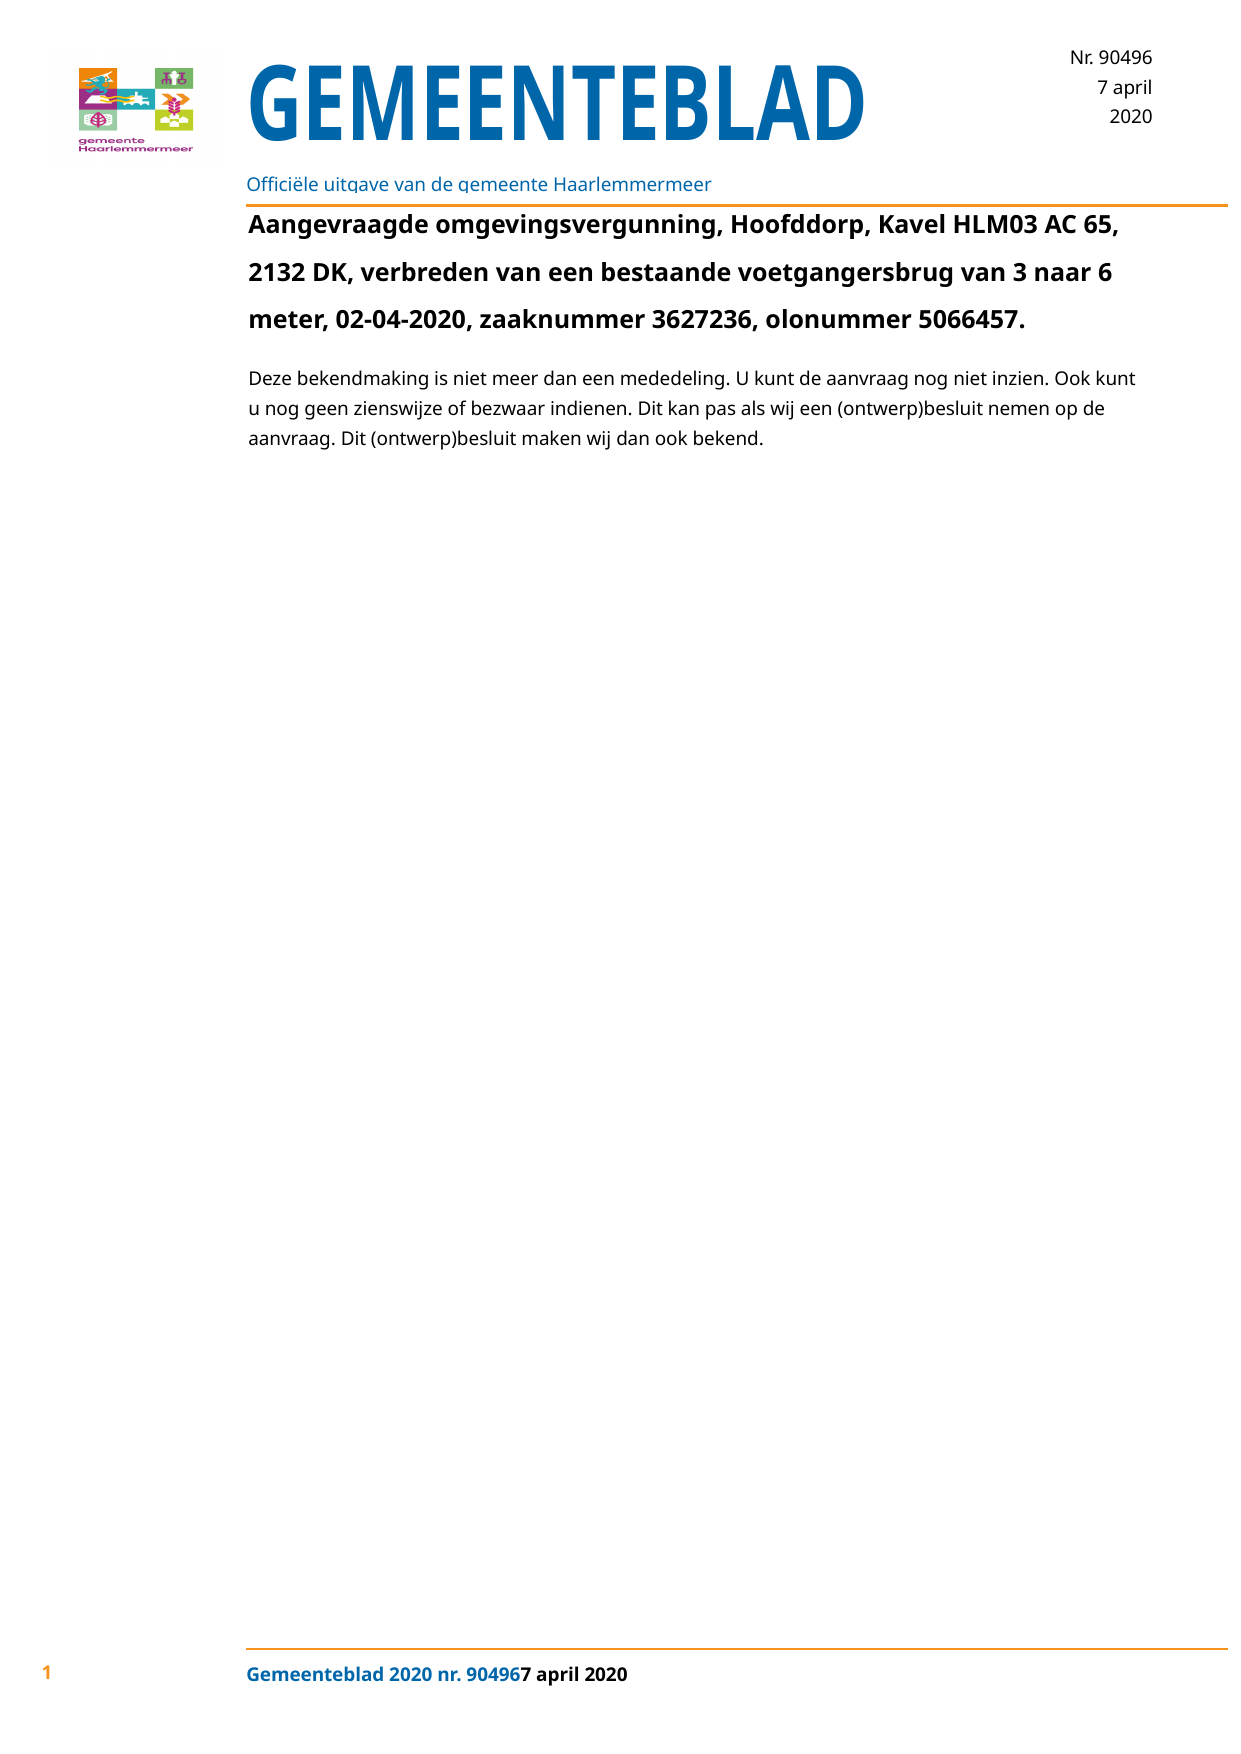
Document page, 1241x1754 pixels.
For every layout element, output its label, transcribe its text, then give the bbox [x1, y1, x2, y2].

text Aangevraagde omgevingsvergunning, Hoofddorp, Kavel HLM03 AC 65, 2132 DK, verbreden van een bestaande voetgangersbrug van 3 naar 6 meter, 02-04-2020, zaaknummer 3627236, olonummer 5066457. [248, 207, 1152, 336]
picture [41, 47, 231, 172]
text Deze bekendmaking is niet meer dan een mededeling. U kunt de aanvraag nog niet inzien. Ook kunt u nog geen zienswijze of bezwaar indienen. Dit kan pas als wij een (ontwerp)besluit nemen op de aanvraag. Dit (ontwerp)besluit maken wij dan ook bekend. [248, 366, 1152, 450]
